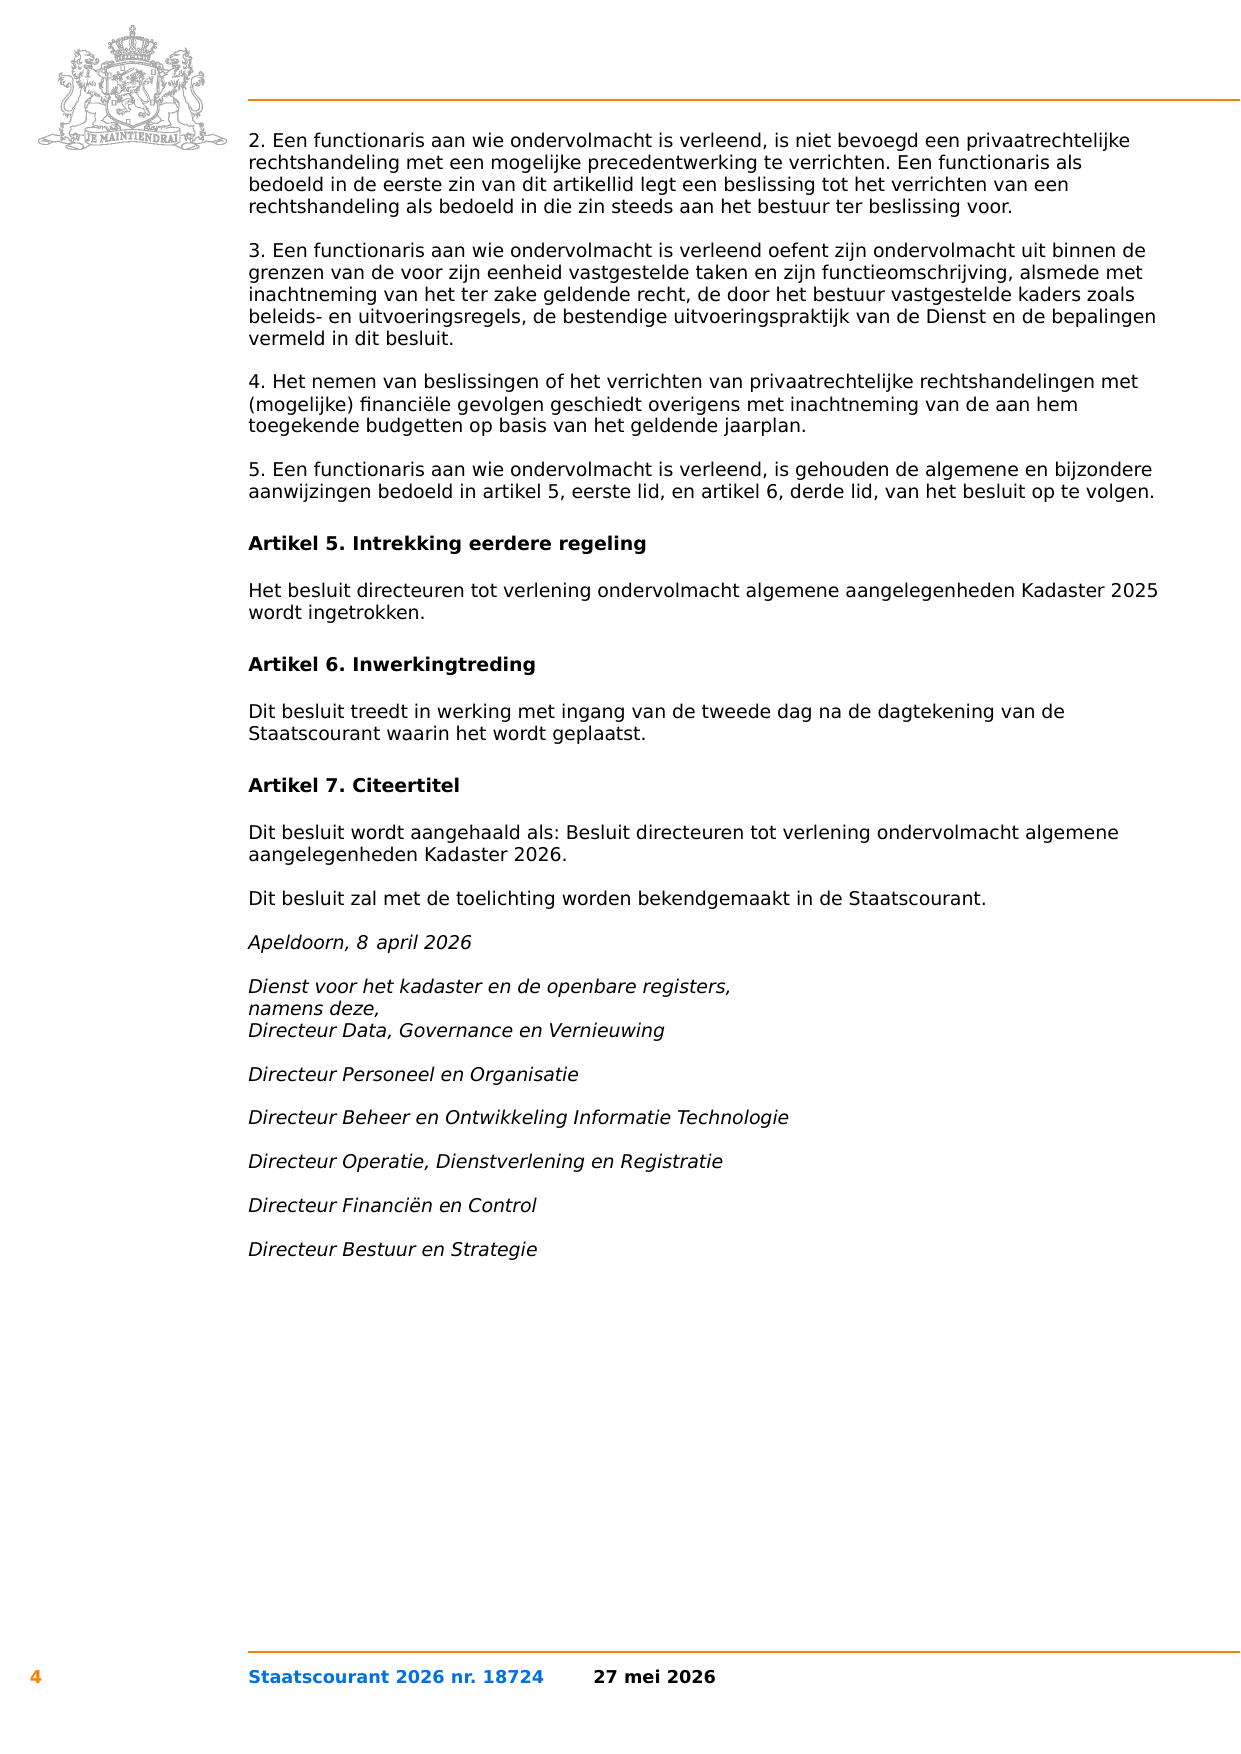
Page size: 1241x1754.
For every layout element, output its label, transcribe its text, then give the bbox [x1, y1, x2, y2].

text Directeur Financiën en Control [248, 1195, 1163, 1217]
text 5. Een functionaris aan wie ondervolmacht is verleend, is gehouden de algemene en bijzondere aanwijzingen bedoeld in artikel 5, eerste lid, en artikel 6, derde lid, van het besluit op te volgen. [248, 459, 1163, 503]
subtitle Artikel 5. Intrekking eerdere regeling [248, 533, 1163, 555]
text Dit besluit wordt aangehaald als: Besluit directeuren tot verlening ondervolmacht algemene aangelegenheden Kadaster 2026. [248, 822, 1163, 866]
text Directeur Beheer en Ontwikkeling Informatie Technologie [248, 1107, 1163, 1129]
subtitle Artikel 6. Inwerkingtreding [248, 654, 1163, 676]
text Het besluit directeuren tot verlening ondervolmacht algemene aangelegenheden Kadaster 2025 wordt ingetrokken. [248, 580, 1163, 624]
text 3. Een functionaris aan wie ondervolmacht is verleend oefent zijn ondervolmacht uit binnen de grenzen van de voor zijn eenheid vastgestelde taken en zijn functieomschrijving, alsmede met inachtneming van het ter zake geldende recht, de door het bestuur vastgestelde kaders zoals beleids- en uitvoeringsregels, de bestendige uitvoeringspraktijk van de Dienst en de bepalingen vermeld in dit besluit. [248, 240, 1163, 349]
text Directeur Personeel en Organisatie [248, 1063, 1163, 1085]
text Directeur Operatie, Dienstverlening en Registratie [248, 1151, 1163, 1173]
text 2. Een functionaris aan wie ondervolmacht is verleend, is niet bevoegd een privaatrechtelijke rechtshandeling met een mogelijke precedentwerking te verrichten. Een functionaris als bedoeld in de eerste zin van dit artikellid legt een beslissing tot het verrichten van een rechtshandeling als bedoeld in die zin steeds aan het bestuur ter beslissing voor. [248, 130, 1163, 218]
text Dienst voor het kadaster en de openbare registers, namens deze, Directeur Data, Governance en Vernieuwing [248, 976, 1163, 1042]
picture [38, 25, 227, 150]
text Apeldoorn, 8 april 2026 [248, 932, 1163, 954]
text 4. Het nemen van beslissingen of het verrichten van privaatrechtelijke rechtshandelingen met (mogelijke) financiële gevolgen geschiedt overigens met inachtneming van de aan hem toegekende budgetten op basis van het geldende jaarplan. [248, 371, 1163, 437]
text Directeur Bestuur en Strategie [248, 1239, 1163, 1261]
subtitle Artikel 7. Citeertitel [248, 775, 1163, 797]
text Dit besluit zal met de toelichting worden bekendgemaakt in de Staatscourant. [248, 888, 1163, 910]
text Dit besluit treedt in werking met ingang van de tweede dag na de dagtekening van de Staatscourant waarin het wordt geplaatst. [248, 701, 1163, 745]
